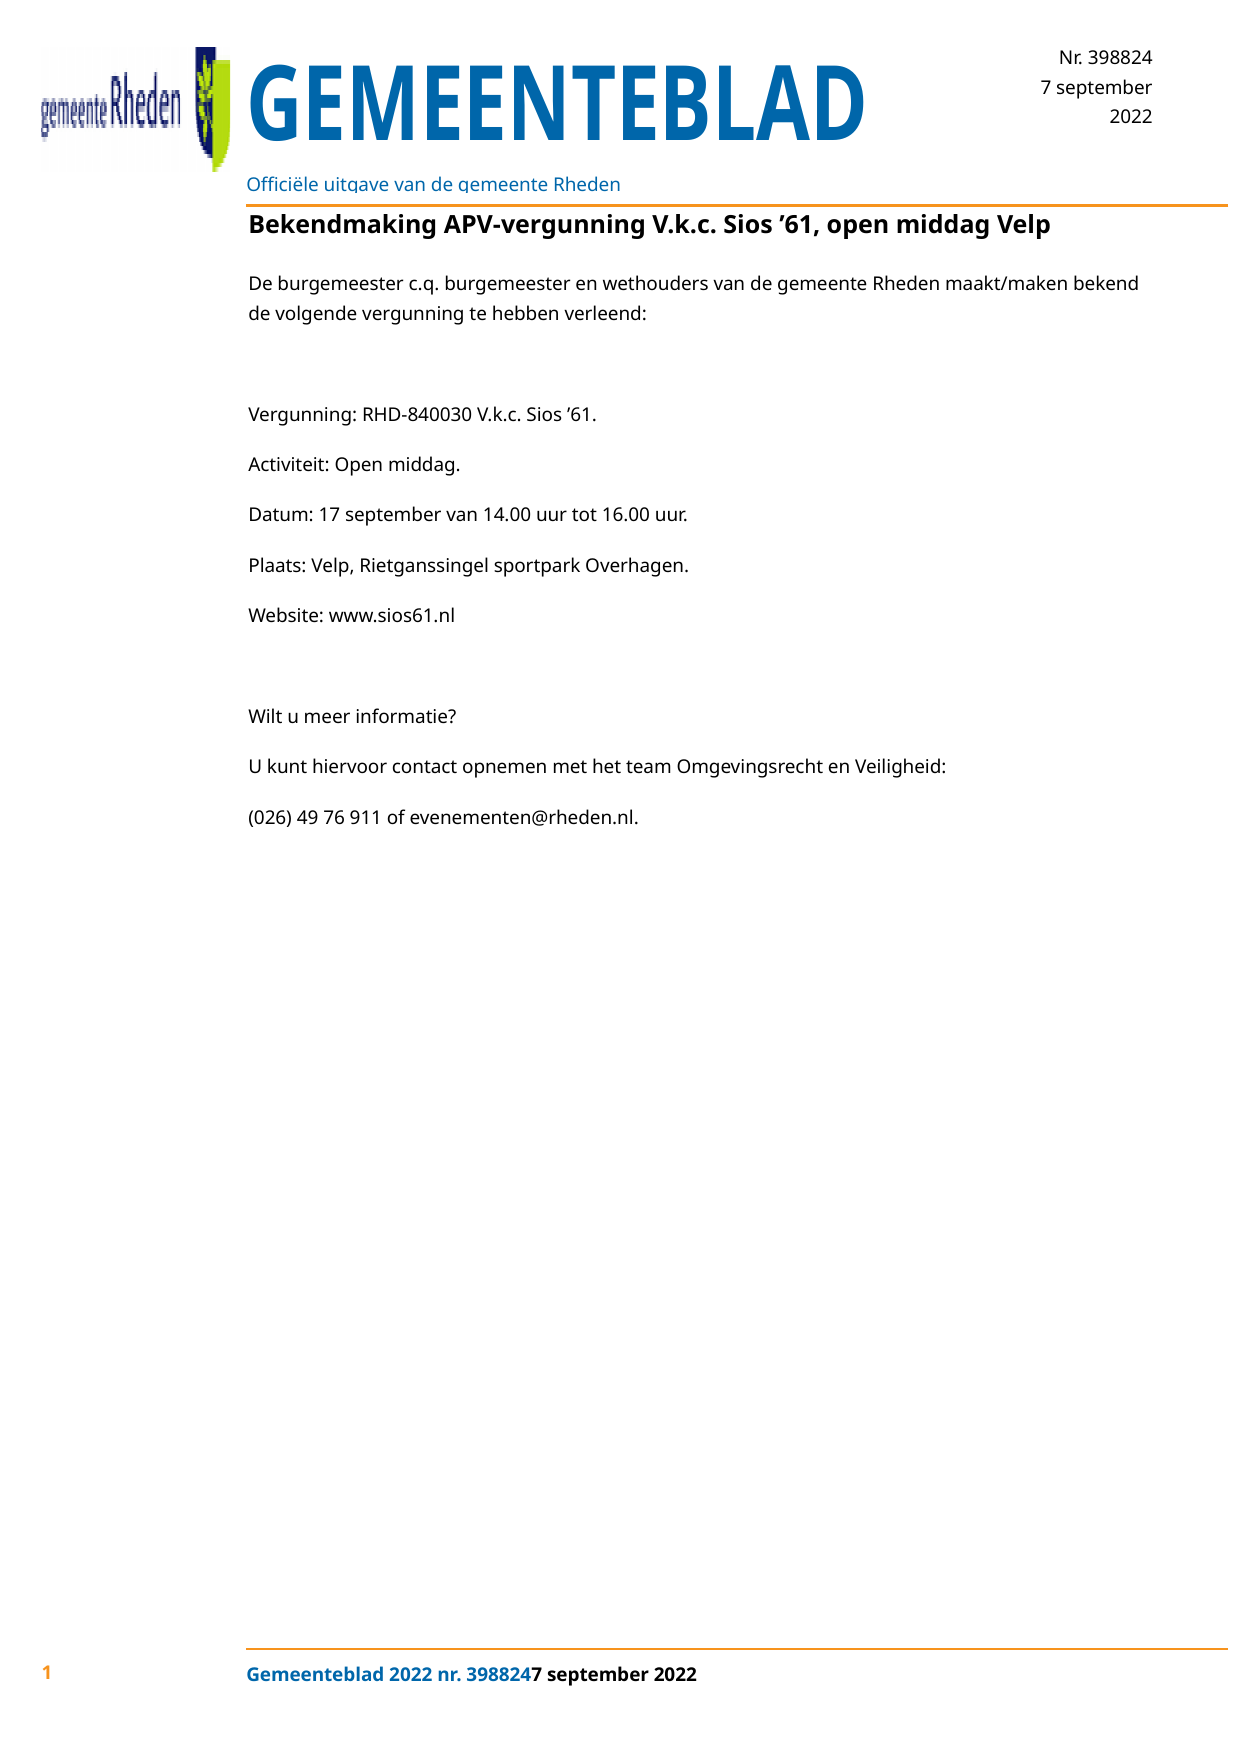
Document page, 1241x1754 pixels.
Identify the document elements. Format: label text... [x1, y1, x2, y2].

text Wilt u meer informatie? [248, 703, 1152, 729]
text Datum: 17 september van 14.00 uur tot 16.00 uur. [248, 502, 1152, 527]
text De burgemeester c.q. burgemeester en wethouders van de gemeente Rheden maakt/maken bekend de volgende vergunning te hebben verleend: [248, 270, 1152, 326]
text Vergunning: RHD-840030 V.k.c. Sios ’61. [248, 401, 1152, 426]
text Activiteit: Open middag. [248, 451, 1152, 477]
text Website: www.sios61.nl [248, 602, 1152, 628]
text (026) 49 76 911 of evenementen@rheden.nl. [248, 804, 1152, 830]
text Bekendmaking APV-vergunning V.k.c. Sios ’61, open middag Velp [248, 207, 1152, 241]
text Plaats: Velp, Rietganssingel sportpark Overhagen. [248, 552, 1152, 578]
picture [41, 47, 231, 172]
text U kunt hiervoor contact opnemen met het team Omgevingsrecht en Veiligheid: [248, 754, 1152, 779]
